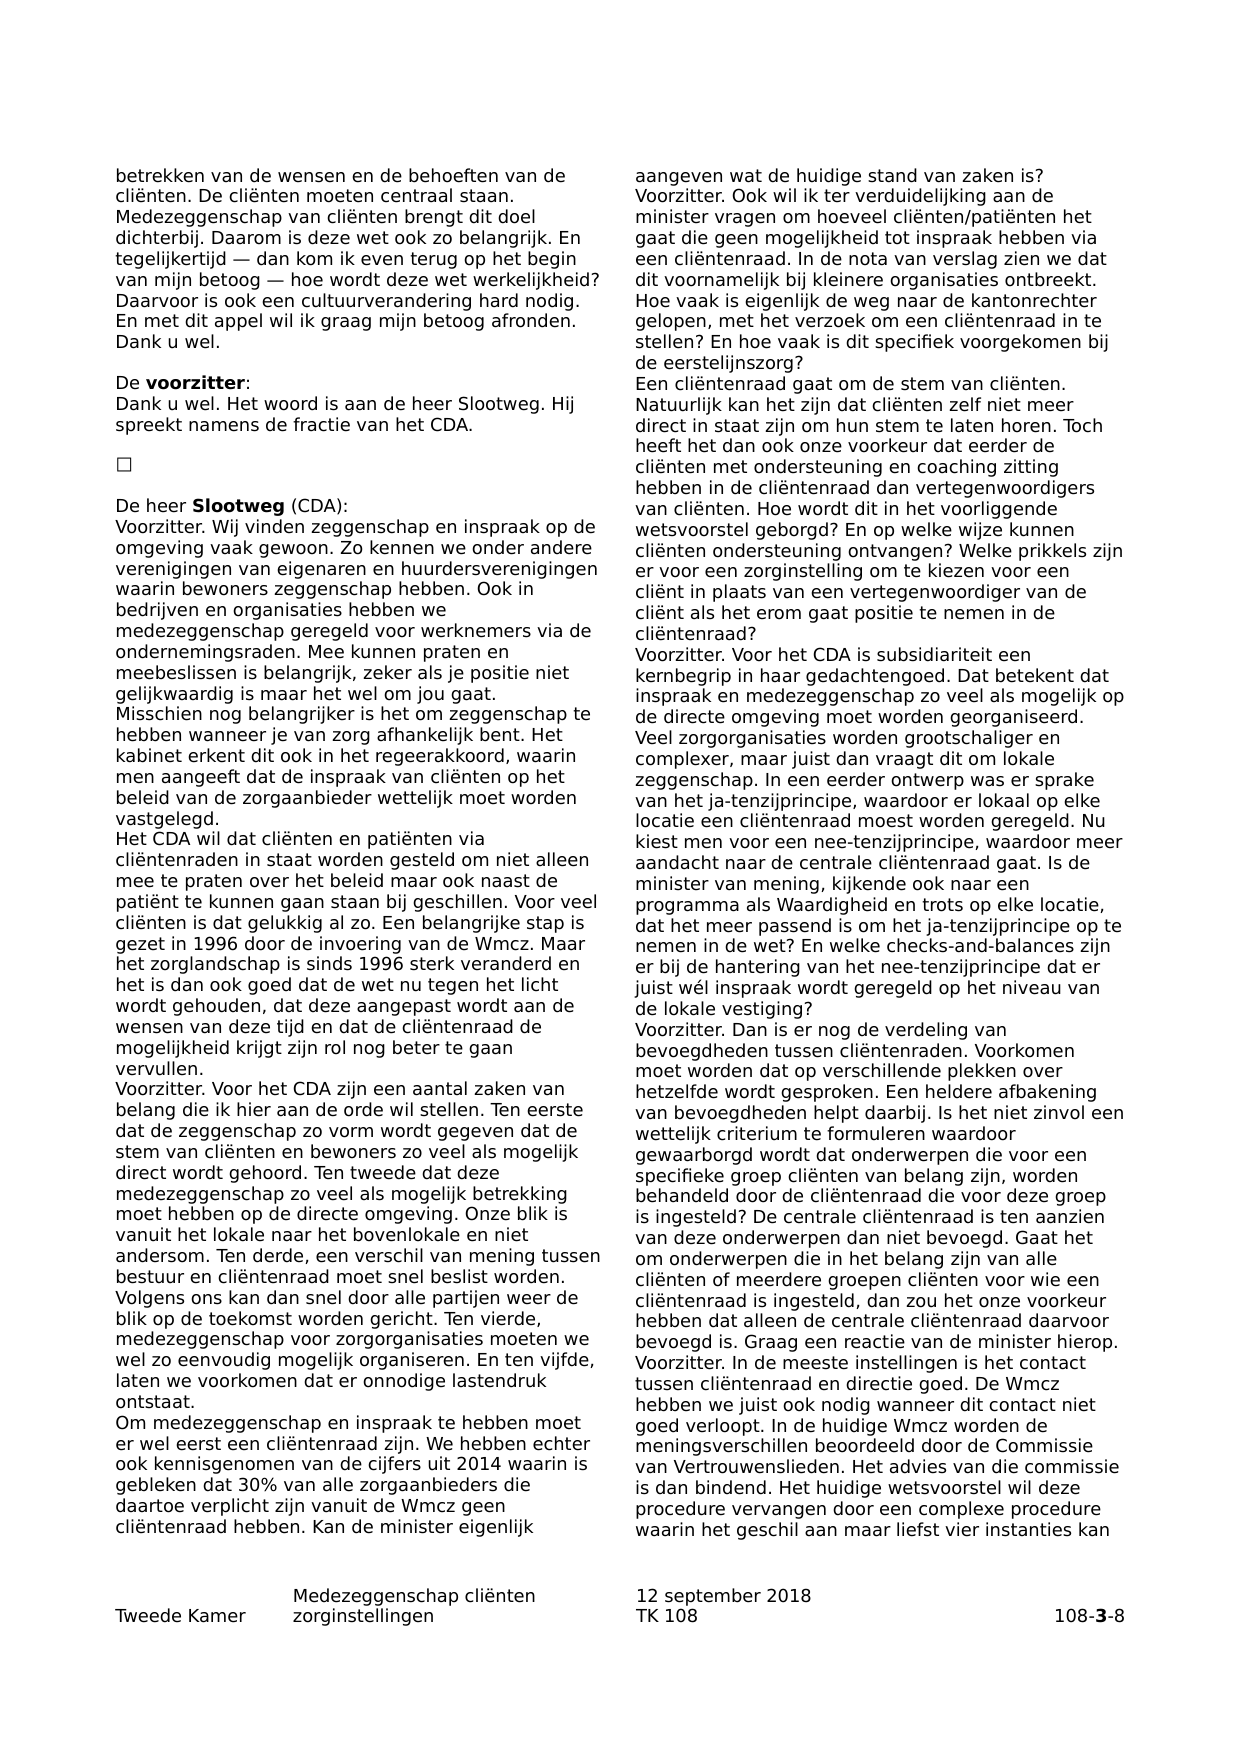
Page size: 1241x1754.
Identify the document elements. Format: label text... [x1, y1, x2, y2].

text aangeven wat de huidige stand van zaken is? [635, 165, 1125, 186]
text betrekken van de wensen en de behoeften van de cliënten. De cliënten moeten centraal staan. Medezeggenschap van cliënten brengt dit doel dichterbij. Daarom is deze wet ook zo belangrijk. En tegelijkertijd — dan kom ik even terug op het begin van mijn betoog — hoe wordt deze wet werkelijkheid? Daarvoor is ook een cultuurverandering hard nodig. En met dit appel wil ik graag mijn betoog afronden. Dank u wel. [115, 165, 605, 353]
text Voorzitter. In de meeste instellingen is het contact tussen cliëntenraad en directie goed. De Wmcz hebben we juist ook nodig wanneer dit contact niet goed verloopt. In de huidige Wmcz worden de meningsverschillen beoordeeld door de Commissie van Vertrouwenslieden. Het advies van die commissie is dan bindend. Het huidige wetsvoorstel wil deze procedure vervangen door een complexe procedure waarin het geschil aan maar liefst vier instanties kan [635, 1353, 1125, 1540]
text Voorzitter. Wij vinden zeggenschap en inspraak op de omgeving vaak gewoon. Zo kennen we onder andere verenigingen van eigenaren en huurdersverenigingen waarin bewoners zeggenschap hebben. Ook in bedrijven en organisaties hebben we medezeggenschap geregeld voor werknemers via de ondernemingsraden. Mee kunnen praten en meebeslissen is belangrijk, zeker als je positie niet gelijkwaardig is maar het wel om jou gaat. [115, 517, 605, 704]
text Misschien nog belangrijker is het om zeggenschap te hebben wanneer je van zorg afhankelijk bent. Het kabinet erkent dit ook in het regeerakkoord, waarin men aangeeft dat de inspraak van cliënten op het beleid van de zorgaanbieder wettelijk moet worden vastgelegd. [115, 704, 605, 829]
text Voorzitter. Voor het CDA zijn een aantal zaken van belang die ik hier aan de orde wil stellen. Ten eerste dat de zeggenschap zo vorm wordt gegeven dat de stem van cliënten en bewoners zo veel als mogelijk direct wordt gehoord. Ten tweede dat deze medezeggenschap zo veel als mogelijk betrekking moet hebben op de directe omgeving. Onze blik is vanuit het lokale naar het bovenlokale en niet andersom. Ten derde, een verschil van mening tussen bestuur en cliëntenraad moet snel beslist worden. Volgens ons kan dan snel door alle partijen weer de blik op de toekomst worden gericht. Ten vierde, medezeggenschap voor zorgorganisaties moeten we wel zo eenvoudig mogelijk organiseren. En ten vijfde, laten we voorkomen dat er onnodige lastendruk ontstaat. [115, 1079, 605, 1412]
text Om medezeggenschap en inspraak te hebben moet er wel eerst een cliëntenraad zijn. We hebben echter ook kennisgenomen van de cijfers uit 2014 waarin is gebleken dat 30% van alle zorgaanbieders die daartoe verplicht zijn vanuit de Wmcz geen cliëntenraad hebben. Kan de minister eigenlijk [115, 1412, 605, 1537]
text Een cliëntenraad gaat om de stem van cliënten. Natuurlijk kan het zijn dat cliënten zelf niet meer direct in staat zijn om hun stem te laten horen. Toch heeft het dan ook onze voorkeur dat eerder de cliënten met ondersteuning en coaching zitting hebben in de cliëntenraad dan vertegenwoordigers van cliënten. Hoe wordt dit in het voorliggende wetsvoorstel geborgd? En op welke wijze kunnen cliënten ondersteuning ontvangen? Welke prikkels zijn er voor een zorginstelling om te kiezen voor een cliënt in plaats van een vertegenwoordiger van de cliënt als het erom gaat positie te nemen in de cliëntenraad? [635, 374, 1125, 644]
text Het CDA wil dat cliënten en patiënten via cliëntenraden in staat worden gesteld om niet alleen mee te praten over het beleid maar ook naast de patiënt te kunnen gaan staan bij geschillen. Voor veel cliënten is dat gelukkig al zo. Een belangrijke stap is gezet in 1996 door de invoering van de Wmcz. Maar het zorglandschap is sinds 1996 sterk veranderd en het is dan ook goed dat de wet nu tegen het licht wordt gehouden, dat deze aangepast wordt aan de wensen van deze tijd en dat de cliëntenraad de mogelijkheid krijgt zijn rol nog beter te gaan vervullen. [115, 829, 605, 1079]
text Voorzitter. Dan is er nog de verdeling van bevoegdheden tussen cliëntenraden. Voorkomen moet worden dat op verschillende plekken over hetzelfde wordt gesproken. Een heldere afbakening van bevoegdheden helpt daarbij. Is het niet zinvol een wettelijk criterium te formuleren waardoor gewaarborgd wordt dat onderwerpen die voor een specifieke groep cliënten van belang zijn, worden behandeld door de cliëntenraad die voor deze groep is ingesteld? De centrale cliëntenraad is ten aanzien van deze onderwerpen dan niet bevoegd. Gaat het om onderwerpen die in het belang zijn van alle cliënten of meerdere groepen cliënten voor wie een cliëntenraad is ingesteld, dan zou het onze voorkeur hebben dat alleen de centrale cliëntenraad daarvoor bevoegd is. Graag een reactie van de minister hierop. [635, 1019, 1125, 1353]
text De voorzitter: [115, 373, 605, 393]
text De heer Slootweg (CDA): [115, 496, 605, 517]
text Voorzitter. Voor het CDA is subsidiariteit een kernbegrip in haar gedachtengoed. Dat betekent dat inspraak en medezeggenschap zo veel als mogelijk op de directe omgeving moet worden georganiseerd. Veel zorgorganisaties worden grootschaliger en complexer, maar juist dan vraagt dit om lokale zeggenschap. In een eerder ontwerp was er sprake van het ja-tenzijprincipe, waardoor er lokaal op elke locatie een cliëntenraad moest worden geregeld. Nu kiest men voor een nee-tenzijprincipe, waardoor meer aandacht naar de centrale cliëntenraad gaat. Is de minister van mening, kijkende ook naar een programma als Waardigheid en trots op elke locatie, dat het meer passend is om het ja-tenzijprincipe op te nemen in de wet? En welke checks-and-balances zijn er bij de hantering van het nee-tenzijprincipe dat er juist wél inspraak wordt geregeld op het niveau van de lokale vestiging? [635, 644, 1125, 1019]
text Voorzitter. Ook wil ik ter verduidelijking aan de minister vragen om hoeveel cliënten/patiënten het gaat die geen mogelijkheid tot inspraak hebben via een cliëntenraad. In de nota van verslag zien we dat dit voornamelijk bij kleinere organisaties ontbreekt. Hoe vaak is eigenlijk de weg naar de kantonrechter gelopen, met het verzoek om een cliëntenraad in te stellen? En hoe vaak is dit specifiek voorgekomen bij de eerstelijnszorg? [635, 186, 1125, 374]
text ⬜ [115, 455, 605, 476]
text Dank u wel. Het woord is aan de heer Slootweg. Hij spreekt namens de fractie van het CDA. [115, 393, 605, 435]
